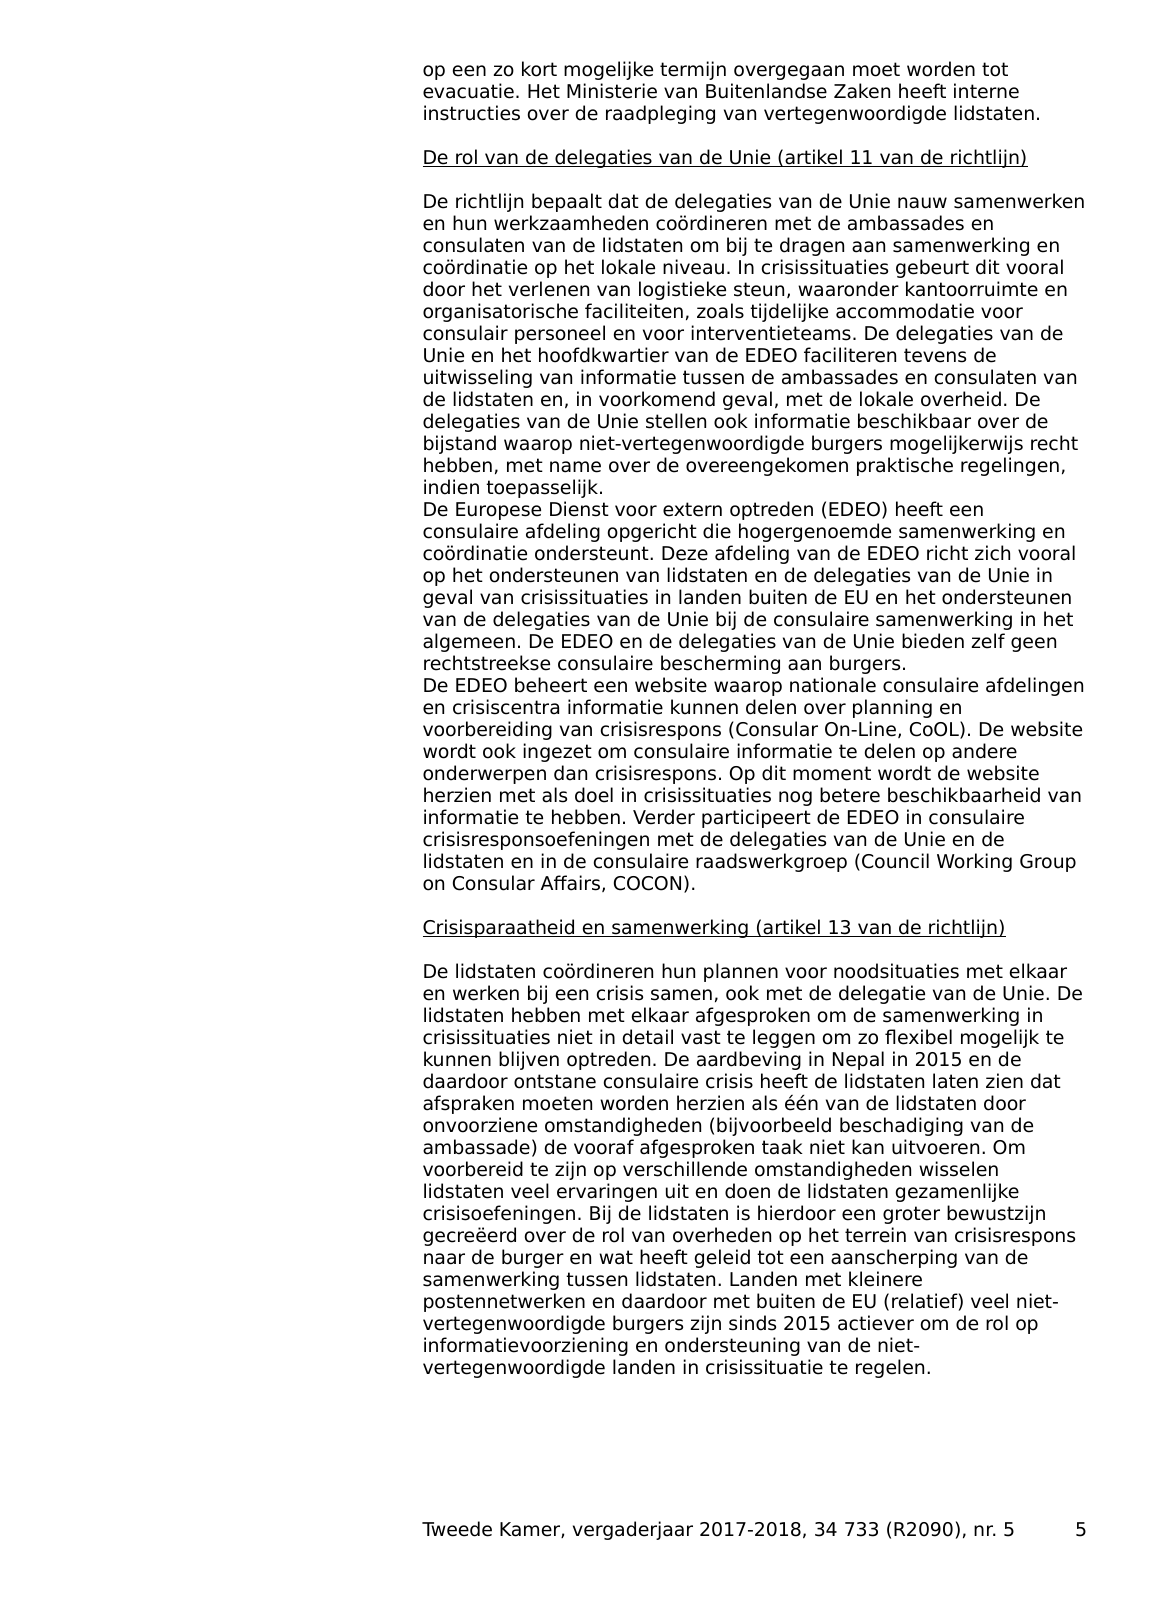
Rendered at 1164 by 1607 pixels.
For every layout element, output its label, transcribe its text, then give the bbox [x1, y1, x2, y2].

text De lidstaten coördineren hun plannen voor noodsituaties met elkaar en werken bij een crisis samen, ook met de delegatie van de Unie. De lidstaten hebben met elkaar afgesproken om de samenwerking in crisissituaties niet in detail vast te leggen om zo flexibel mogelijk te kunnen blijven optreden. De aardbeving in Nepal in 2015 en de daardoor ontstane consulaire crisis heeft de lidstaten laten zien dat afspraken moeten worden herzien als één van de lidstaten door onvoorziene omstandigheden (bijvoorbeeld beschadiging van de ambassade) de vooraf afgesproken taak niet kan uitvoeren. Om voorbereid te zijn op verschillende omstandigheden wisselen lidstaten veel ervaringen uit en doen de lidstaten gezamenlijke crisisoefeningen. Bij de lidstaten is hierdoor een groter bewustzijn gecreëerd over de rol van overheden op het terrein van crisisrespons naar de burger en wat heeft geleid tot een aanscherping van de samenwerking tussen lidstaten. Landen met kleinere postennetwerken en daardoor met buiten de EU (relatief) veel niet-vertegenwoordigde burgers zijn sinds 2015 actiever om de rol op informatievoorziening en ondersteuning van de niet-vertegenwoordigde landen in crisissituatie te regelen. [422, 961, 1087, 1379]
subtitle Crisisparaatheid en samenwerking (artikel 13 van de richtlijn) [422, 917, 1087, 939]
text De richtlijn bepaalt dat de delegaties van de Unie nauw samenwerken en hun werkzaamheden coördineren met de ambassades en consulaten van de lidstaten om bij te dragen aan samenwerking en coördinatie op het lokale niveau. In crisissituaties gebeurt dit vooral door het verlenen van logistieke steun, waaronder kantoorruimte en organisatorische faciliteiten, zoals tijdelijke accommodatie voor consulair personeel en voor interventieteams. De delegaties van de Unie en het hoofdkwartier van de EDEO faciliteren tevens de uitwisseling van informatie tussen de ambassades en consulaten van de lidstaten en, in voorkomend geval, met de lokale overheid. De delegaties van de Unie stellen ook informatie beschikbaar over de bijstand waarop niet-vertegenwoordigde burgers mogelijkerwijs recht hebben, met name over de overeengekomen praktische regelingen, indien toepasselijk. [422, 191, 1087, 499]
text De EDEO beheert een website waarop nationale consulaire afdelingen en crisiscentra informatie kunnen delen over planning en voorbereiding van crisisrespons (Consular On-Line, CoOL). De website wordt ook ingezet om consulaire informatie te delen op andere onderwerpen dan crisisrespons. Op dit moment wordt de website herzien met als doel in crisissituaties nog betere beschikbaarheid van informatie te hebben. Verder participeert de EDEO in consulaire crisisresponsoefeningen met de delegaties van de Unie en de lidstaten en in de consulaire raadswerkgroep (Council Working Group on Consular Affairs, COCON). [422, 675, 1087, 895]
text op een zo kort mogelijke termijn overgegaan moet worden tot evacuatie. Het Ministerie van Buitenlandse Zaken heeft interne instructies over de raadpleging van vertegenwoordigde lidstaten. [422, 59, 1087, 125]
subtitle De rol van de delegaties van de Unie (artikel 11 van de richtlijn) [422, 147, 1087, 169]
text De Europese Dienst voor extern optreden (EDEO) heeft een consulaire afdeling opgericht die hogergenoemde samenwerking en coördinatie ondersteunt. Deze afdeling van de EDEO richt zich vooral op het ondersteunen van lidstaten en de delegaties van de Unie in geval van crisissituaties in landen buiten de EU en het ondersteunen van de delegaties van de Unie bij de consulaire samenwerking in het algemeen. De EDEO en de delegaties van de Unie bieden zelf geen rechtstreekse consulaire bescherming aan burgers. [422, 499, 1087, 675]
